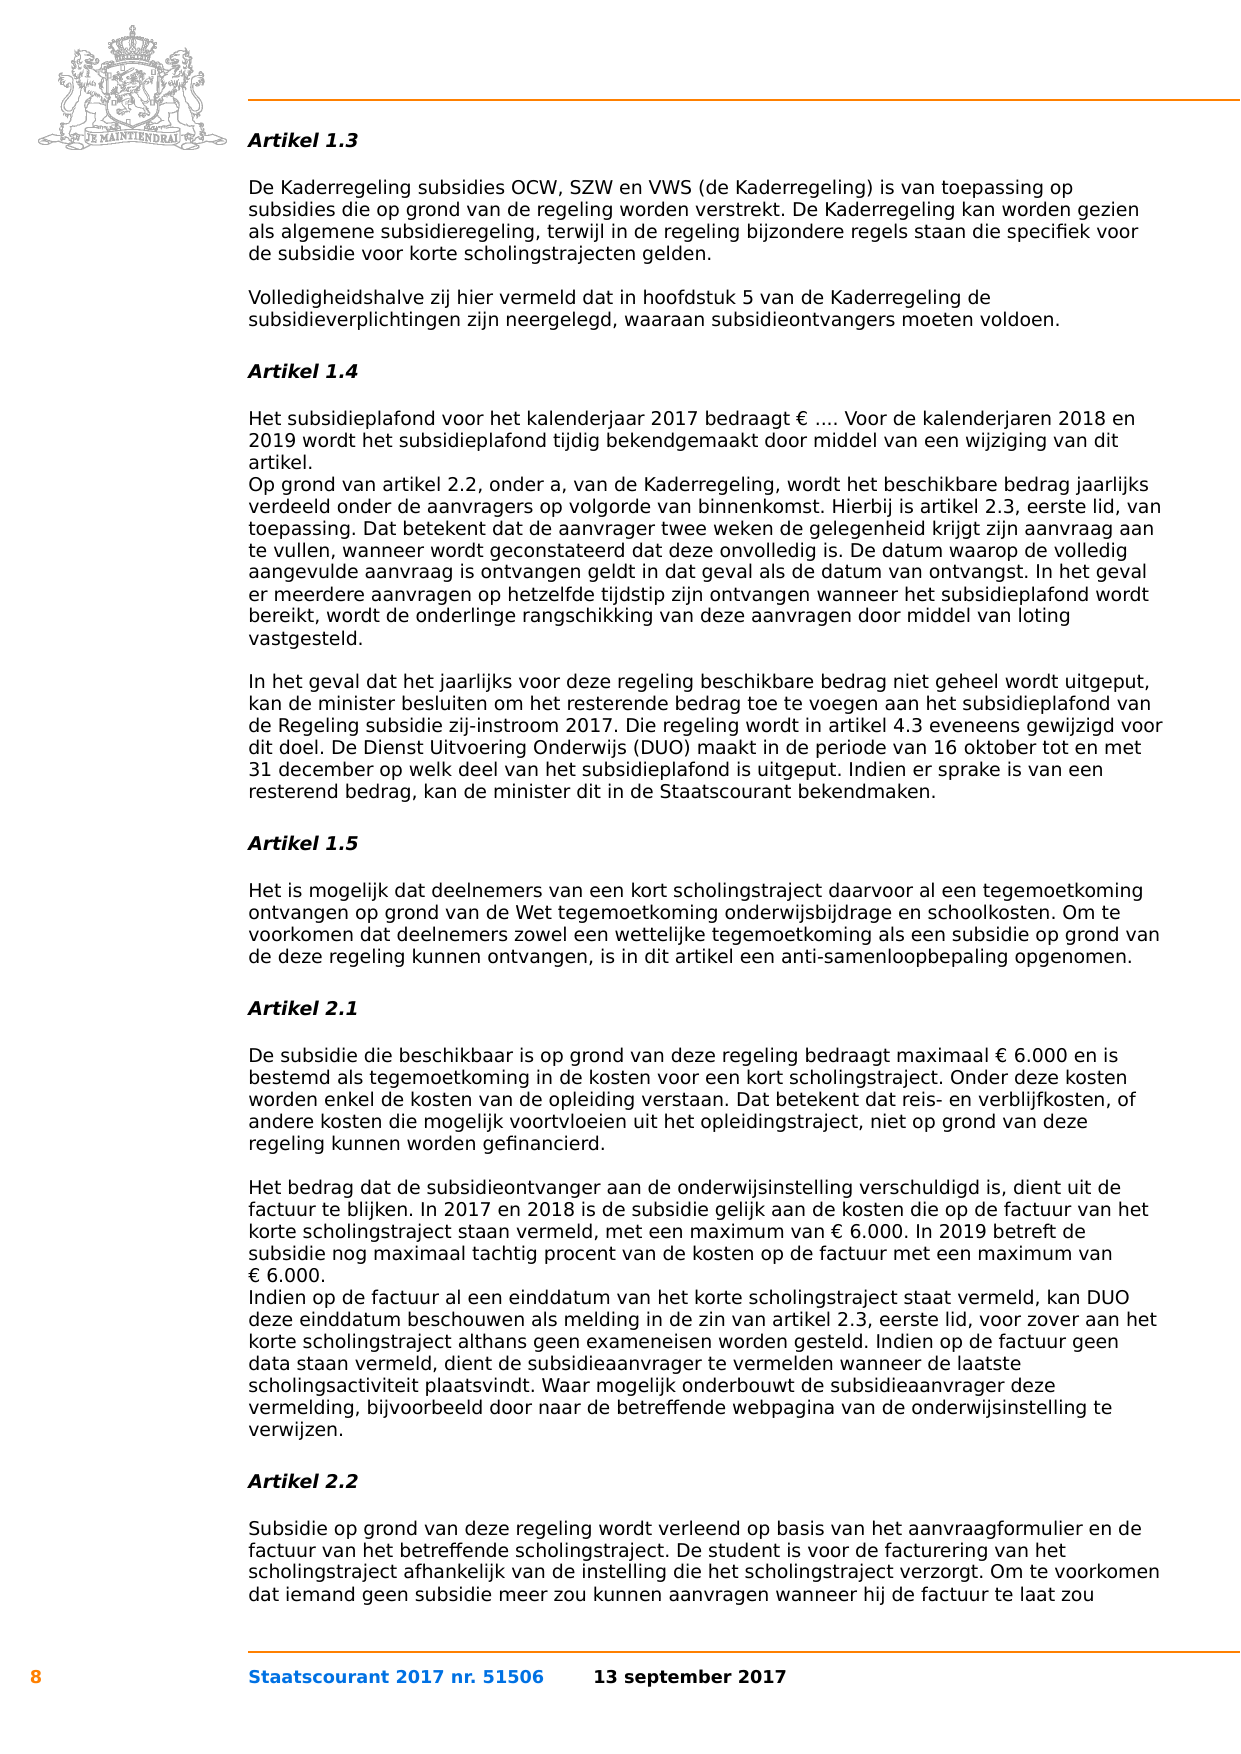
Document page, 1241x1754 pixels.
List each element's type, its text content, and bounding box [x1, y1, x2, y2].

text In het geval dat het jaarlijks voor deze regeling beschikbare bedrag niet geheel wordt uitgeput, kan de minister besluiten om het resterende bedrag toe te voegen aan het subsidieplafond van de Regeling subsidie zij-instroom 2017. Die regeling wordt in artikel 4.3 eveneens gewijzigd voor dit doel. De Dienst Uitvoering Onderwijs (DUO) maakt in de periode van 16 oktober tot en met 31 december op welk deel van het subsidieplafond is uitgeput. Indien er sprake is van een resterend bedrag, kan de minister dit in de Staatscourant bekendmaken. [248, 671, 1163, 803]
text Op grond van artikel 2.2, onder a, van de Kaderregeling, wordt het beschikbare bedrag jaarlijks verdeeld onder de aanvragers op volgorde van binnenkomst. Hierbij is artikel 2.3, eerste lid, van toepassing. Dat betekent dat de aanvrager twee weken de gelegenheid krijgt zijn aanvraag aan te vullen, wanneer wordt geconstateerd dat deze onvolledig is. De datum waarop de volledig aangevulde aanvraag is ontvangen geldt in dat geval als de datum van ontvangst. In het geval er meerdere aanvragen op hetzelfde tijdstip zijn ontvangen wanneer het subsidieplafond wordt bereikt, wordt de onderlinge rangschikking van deze aanvragen door middel van loting vastgesteld. [248, 473, 1163, 649]
text De Kaderregeling subsidies OCW, SZW en VWS (de Kaderregeling) is van toepassing op subsidies die op grond van de regeling worden verstrekt. De Kaderregeling kan worden gezien als algemene subsidieregeling, terwijl in de regeling bijzondere regels staan die specifiek voor de subsidie voor korte scholingstrajecten gelden. [248, 177, 1163, 265]
text Subsidie op grond van deze regeling wordt verleend op basis van het aanvraagformulier en de factuur van het betreffende scholingstraject. De student is voor de facturering van het scholingstraject afhankelijk van de instelling die het scholingstraject verzorgt. Om te voorkomen dat iemand geen subsidie meer zou kunnen aanvragen wanneer hij de factuur te laat zou [248, 1517, 1163, 1605]
subtitle Artikel 2.1 [248, 998, 1163, 1020]
text Het bedrag dat de subsidieontvanger aan de onderwijsinstelling verschuldigd is, dient uit de factuur te blijken. In 2017 en 2018 is de subsidie gelijk aan de kosten die op de factuur van het korte scholingstraject staan vermeld, met een maximum van € 6.000. In 2019 betreft de subsidie nog maximaal tachtig procent van de kosten op de factuur met een maximum van € 6.000. [248, 1177, 1163, 1287]
text Indien op de factuur al een einddatum van het korte scholingstraject staat vermeld, kan DUO deze einddatum beschouwen als melding in de zin van artikel 2.3, eerste lid, voor zover aan het korte scholingstraject althans geen exameneisen worden gesteld. Indien op de factuur geen data staan vermeld, dient de subsidieaanvrager te vermelden wanneer de laatste scholingsactiviteit plaatsvindt. Waar mogelijk onderbouwt de subsidieaanvrager deze vermelding, bijvoorbeeld door naar de betreffende webpagina van de onderwijsinstelling te verwijzen. [248, 1287, 1163, 1441]
picture [38, 25, 227, 150]
text De subsidie die beschikbaar is op grond van deze regeling bedraagt maximaal € 6.000 en is bestemd als tegemoetkoming in de kosten voor een kort scholingstraject. Onder deze kosten worden enkel de kosten van de opleiding verstaan. Dat betekent dat reis- en verblijfkosten, of andere kosten die mogelijk voortvloeien uit het opleidingstraject, niet op grond van deze regeling kunnen worden gefinancierd. [248, 1045, 1163, 1155]
text Volledigheidshalve zij hier vermeld dat in hoofdstuk 5 van de Kaderregeling de subsidieverplichtingen zijn neergelegd, waaraan subsidieontvangers moeten voldoen. [248, 287, 1163, 331]
subtitle Artikel 1.3 [248, 130, 1163, 152]
subtitle Artikel 1.5 [248, 833, 1163, 855]
text Het subsidieplafond voor het kalenderjaar 2017 bedraagt € .... Voor de kalenderjaren 2018 en 2019 wordt het subsidieplafond tijdig bekendgemaakt door middel van een wijziging van dit artikel. [248, 408, 1163, 473]
subtitle Artikel 1.4 [248, 361, 1163, 383]
subtitle Artikel 2.2 [248, 1471, 1163, 1492]
text Het is mogelijk dat deelnemers van een kort scholingstraject daarvoor al een tegemoetkoming ontvangen op grond van de Wet tegemoetkoming onderwijsbijdrage en schoolkosten. Om te voorkomen dat deelnemers zowel een wettelijke tegemoetkoming als een subsidie op grond van de deze regeling kunnen ontvangen, is in dit artikel een anti-samenloopbepaling opgenomen. [248, 880, 1163, 968]
